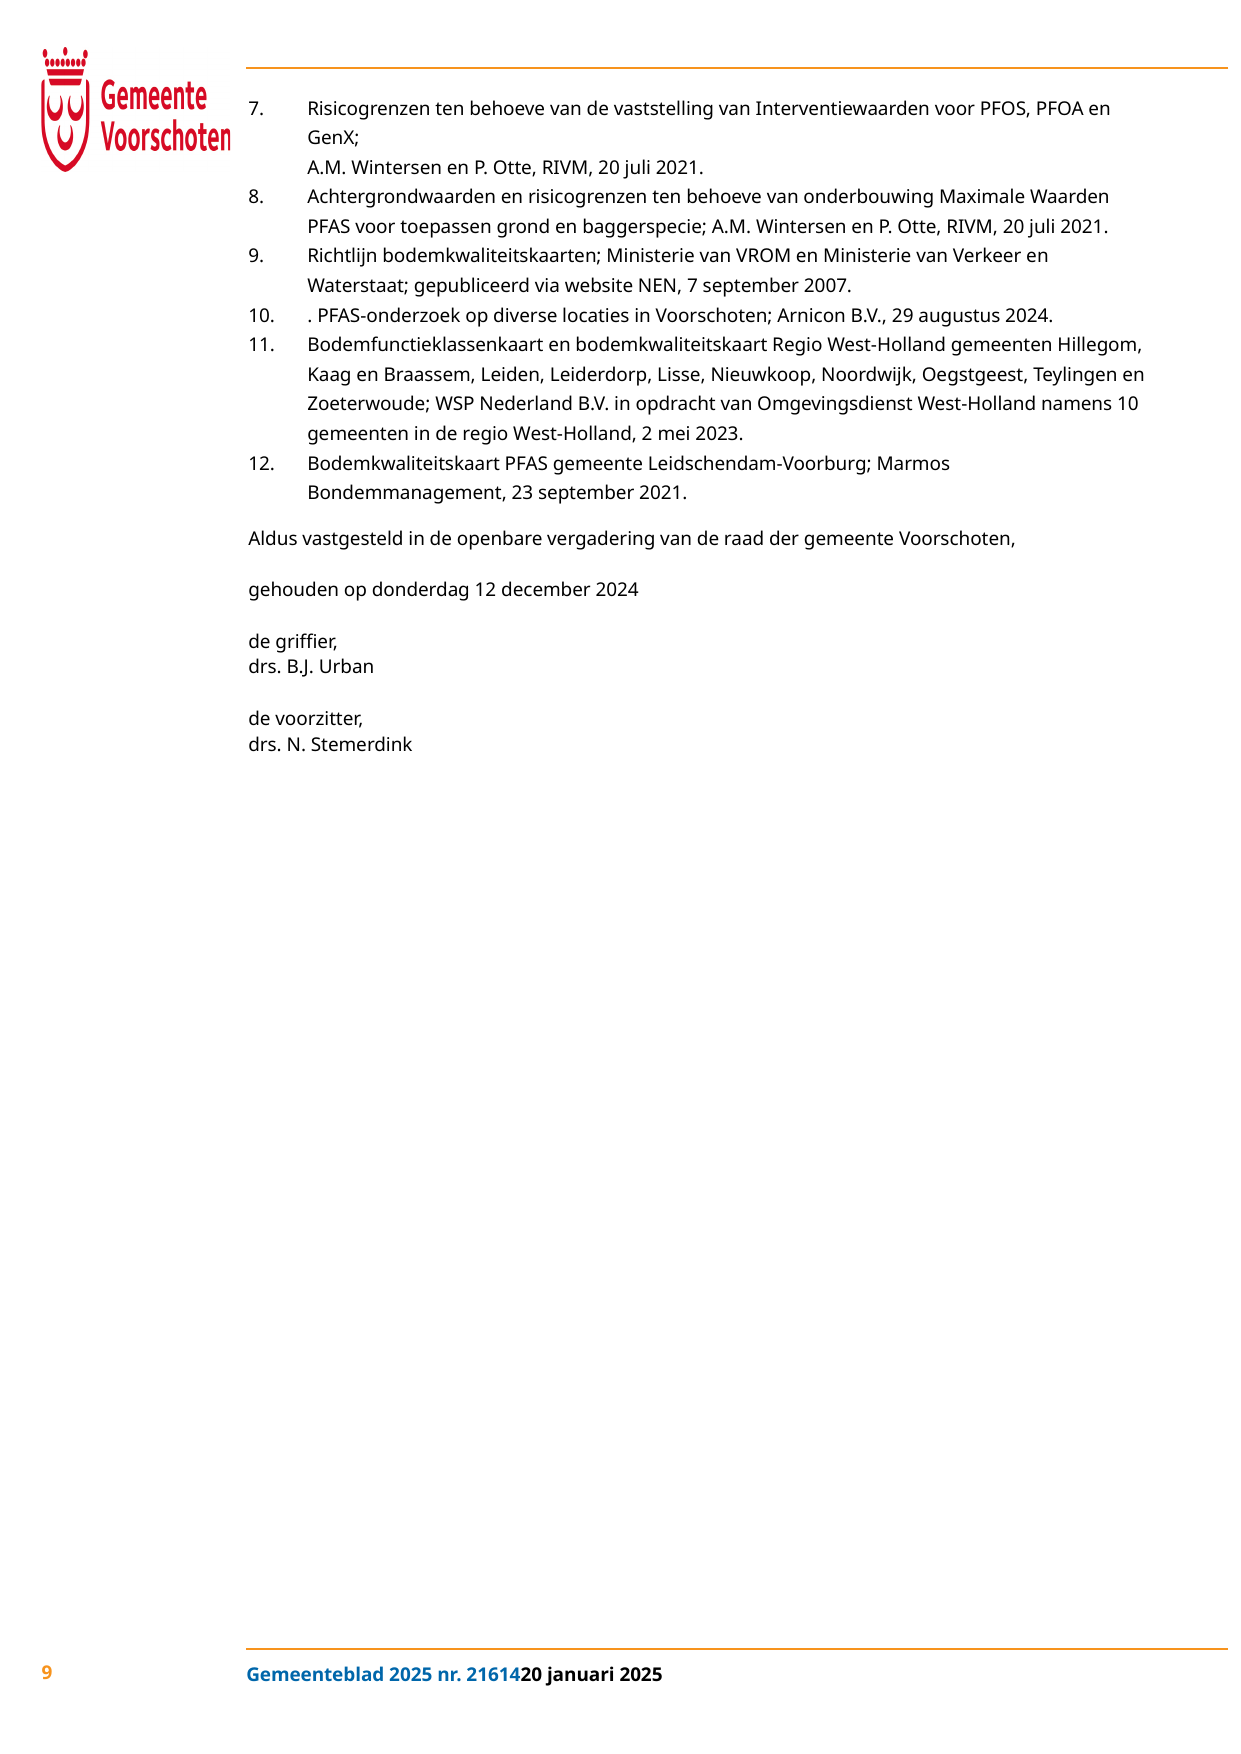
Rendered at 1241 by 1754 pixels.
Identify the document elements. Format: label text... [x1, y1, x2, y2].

text de griffier, [248, 628, 1152, 654]
list Risicogrenzen ten behoeve van de vaststelling van Interventiewaarden voor PFOS, PFOA en GenX; [248, 95, 1152, 150]
list A.M. Wintersen en P. Otte, RIVM, 20 juli 2021. [248, 154, 1152, 180]
list Bodemkwaliteitskaart PFAS gemeente Leidschendam-Voorburg; Marmos Bondemmanagement, 23 september 2021. [248, 450, 1152, 505]
list . PFAS-onderzoek op diverse locaties in Voorschoten; Arnicon B.V., 29 augustus 2024. [248, 302, 1152, 328]
list Achtergrondwaarden en risicogrenzen ten behoeve van onderbouwing Maximale Waarden PFAS voor toepassen grond en baggerspecie; A.M. Wintersen en P. Otte, RIVM, 20 juli 2021. [248, 183, 1152, 239]
text drs. N. Stemerdink [248, 731, 1152, 757]
text Aldus vastgesteld in de openbare vergadering van de raad der gemeente Voorschoten, [248, 525, 1152, 551]
picture [41, 47, 231, 172]
text de voorzitter, [248, 705, 1152, 731]
text drs. B.J. Urban [248, 654, 1152, 679]
list Bodemfunctieklassenkaart en bodemkwaliteitskaart Regio West-Holland gemeenten Hillegom, Kaag en Braassem, Leiden, Leiderdorp, Lisse, Nieuwkoop, Noordwijk, Oegstgeest, Teylingen en Zoeterwoude; WSP Nederland B.V. in opdracht van Omgevingsdienst West-Holland namens 10 gemeenten in de regio West-Holland, 2 mei 2023. [248, 331, 1152, 446]
text gehouden op donderdag 12 december 2024 [248, 576, 1152, 602]
list Richtlijn bodemkwaliteitskaarten; Ministerie van VROM en Ministerie van Verkeer en Waterstaat; gepubliceerd via website NEN, 7 september 2007. [248, 243, 1152, 298]
